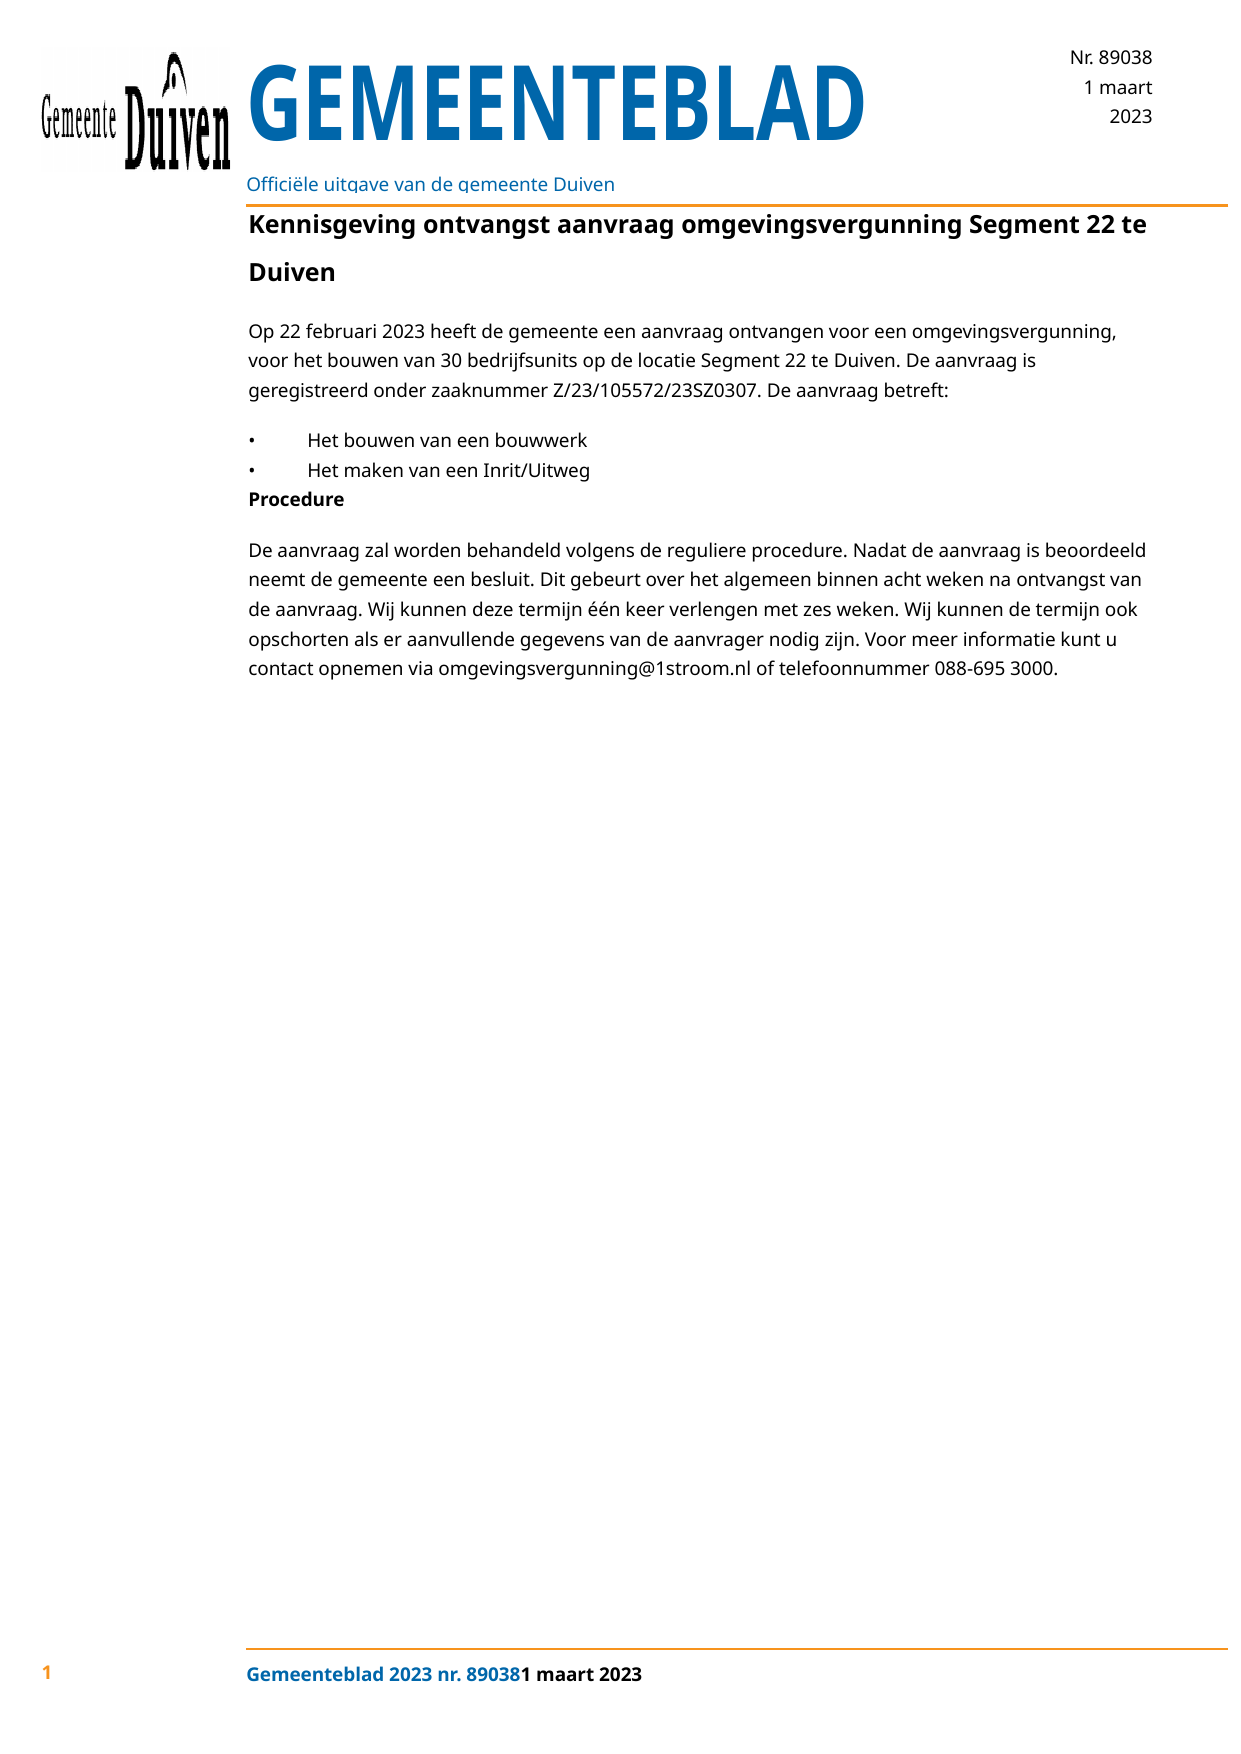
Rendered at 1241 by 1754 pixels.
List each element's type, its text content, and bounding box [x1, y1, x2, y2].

text Op 22 februari 2023 heeft de gemeente een aanvraag ontvangen voor een omgevingsvergunning, voor het bouwen van 30 bedrijfsunits op de locatie Segment 22 te Duiven. De aanvraag is geregistreerd onder zaaknummer Z/23/105572/23SZ0307. De aanvraag betreft: [248, 318, 1152, 403]
list Het maken van een Inrit/Uitweg [248, 457, 1152, 483]
text Kennisgeving ontvangst aanvraag omgevingsvergunning Segment 22 te Duiven [248, 207, 1152, 288]
list Het bouwen van een bouwwerk [248, 427, 1152, 453]
text Procedure [248, 487, 1152, 512]
picture [41, 47, 231, 172]
text De aanvraag zal worden behandeld volgens de reguliere procedure. Nadat de aanvraag is beoordeeld neemt de gemeente een besluit. Dit gebeurt over het algemeen binnen acht weken na ontvangst van de aanvraag. Wij kunnen deze termijn één keer verlengen met zes weken. Wij kunnen de termijn ook opschorten als er aanvullende gegevens van de aanvrager nodig zijn. Voor meer informatie kunt u contact opnemen via omgevingsvergunning@1stroom.nl of telefoonnummer 088-695 3000. [248, 537, 1152, 681]
